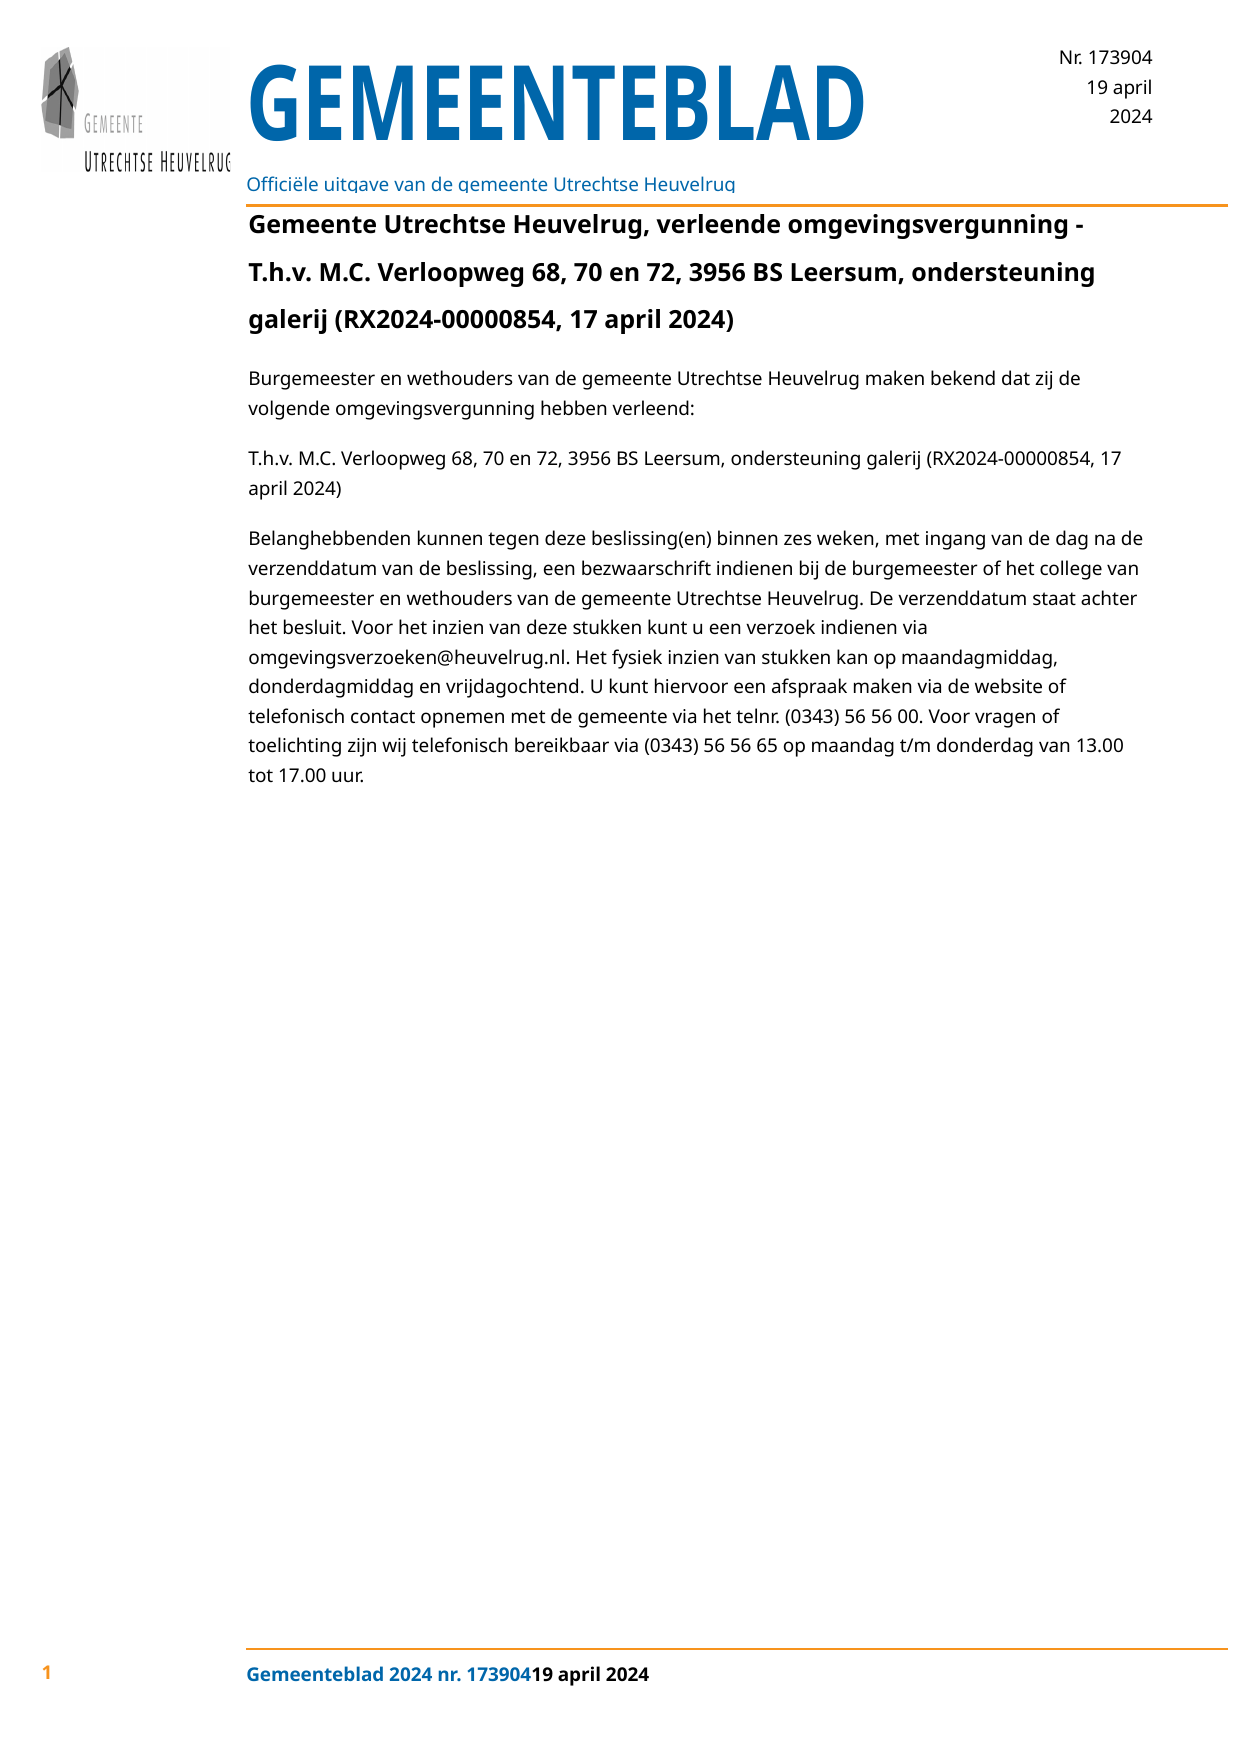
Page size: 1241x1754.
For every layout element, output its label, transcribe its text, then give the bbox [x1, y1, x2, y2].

text Burgemeester en wethouders van de gemeente Utrechtse Heuvelrug maken bekend dat zij de volgende omgevingsvergunning hebben verleend: [248, 366, 1152, 421]
picture [41, 47, 231, 172]
text Gemeente Utrechtse Heuvelrug, verleende omgevingsvergunning - T.h.v. M.C. Verloopweg 68, 70 en 72, 3956 BS Leersum, ondersteuning galerij (RX2024-00000854, 17 april 2024) [248, 207, 1152, 336]
text Belanghebbenden kunnen tegen deze beslissing(en) binnen zes weken, met ingang van de dag na de verzenddatum van de beslissing, een bezwaarschrift indienen bij de burgemeester of het college van burgemeester en wethouders van de gemeente Utrechtse Heuvelrug. De verzenddatum staat achter het besluit. Voor het inzien van deze stukken kunt u een verzoek indienen via omgevingsverzoeken@heuvelrug.nl. Het fysiek inzien van stukken kan op maandagmiddag, donderdagmiddag en vrijdagochtend. U kunt hiervoor een afspraak maken via de website of telefonisch contact opnemen met de gemeente via het telnr. (0343) 56 56 00. Voor vragen of toelichting zijn wij telefonisch bereikbaar via (0343) 56 56 65 op maandag t/m donderdag van 13.00 tot 17.00 uur. [248, 526, 1152, 788]
text T.h.v. M.C. Verloopweg 68, 70 en 72, 3956 BS Leersum, ondersteuning galerij (RX2024-00000854, 17 april 2024) [248, 446, 1152, 501]
